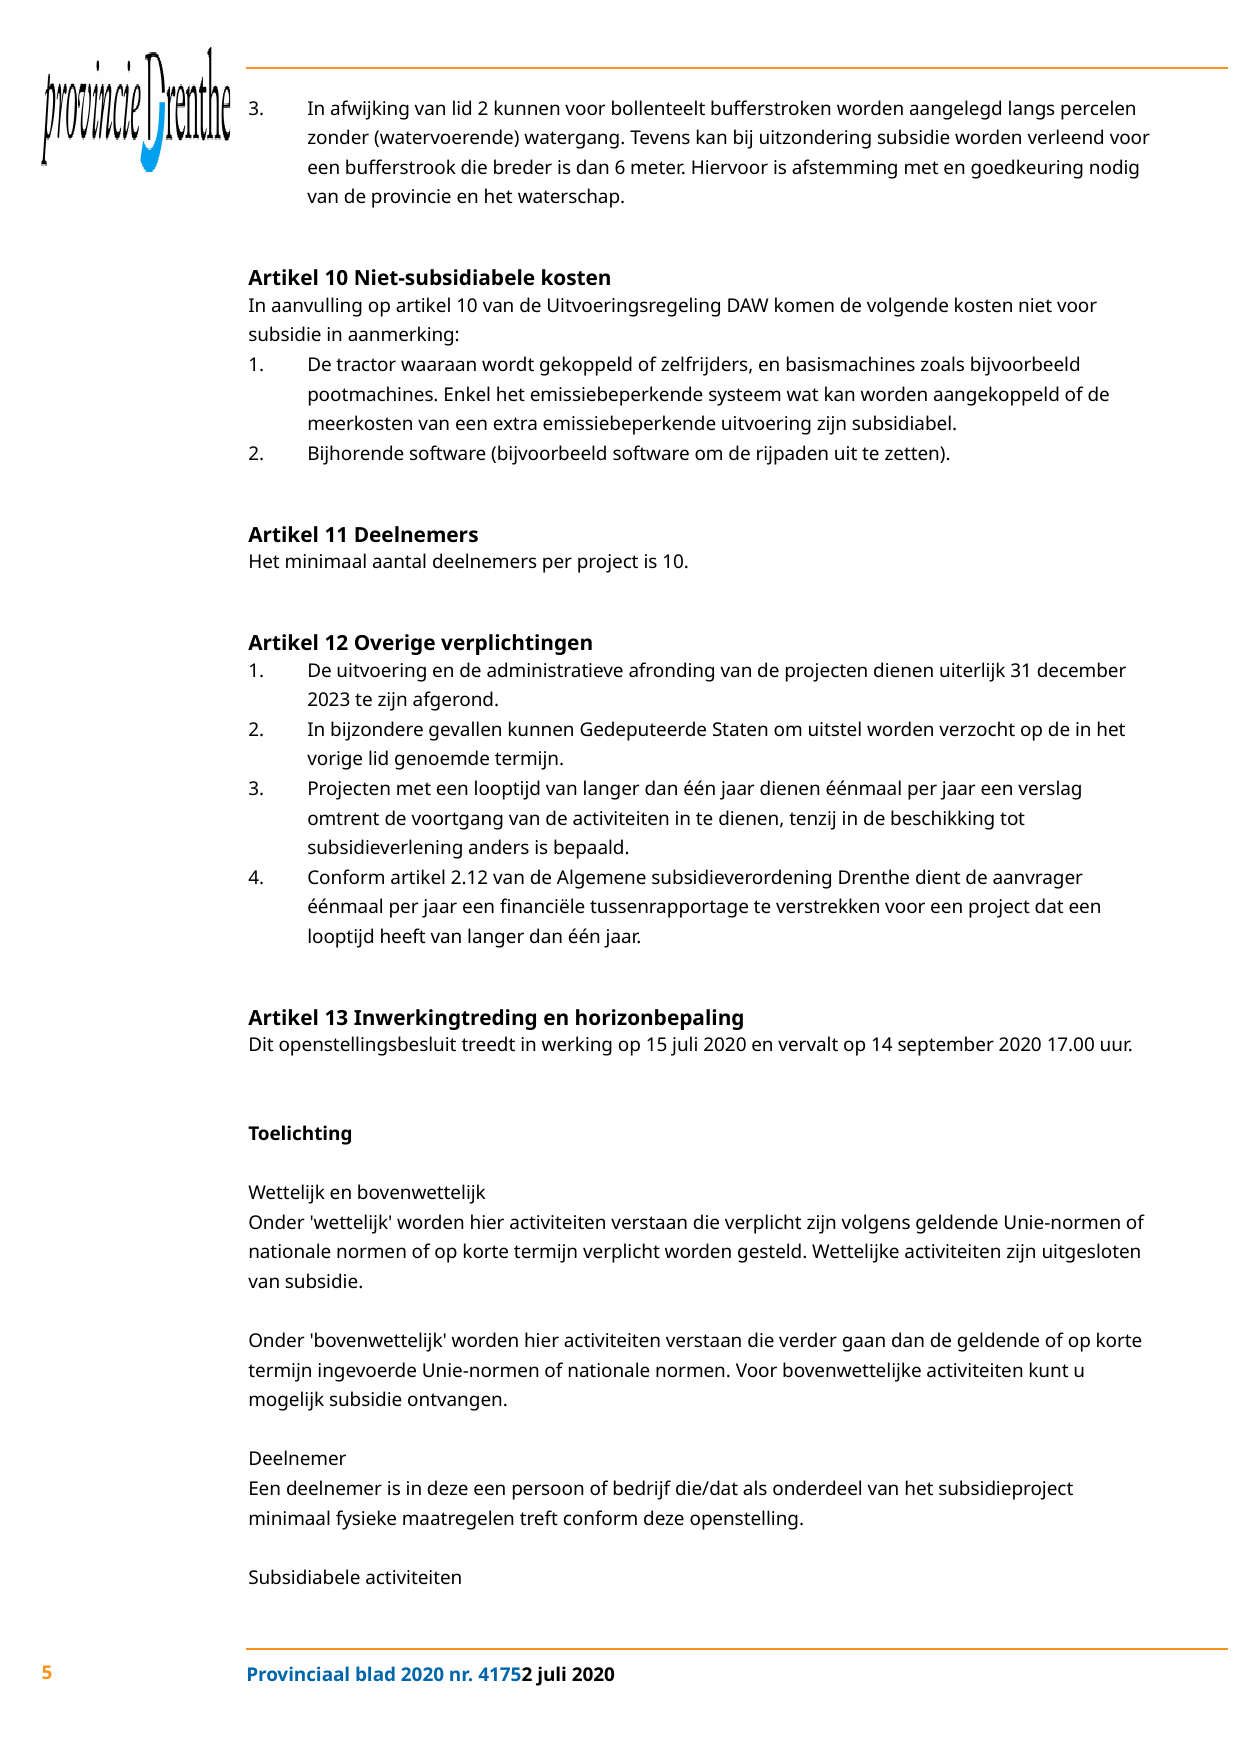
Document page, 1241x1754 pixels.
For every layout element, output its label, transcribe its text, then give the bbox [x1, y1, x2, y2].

text Toelichting [248, 1120, 1152, 1146]
text Artikel 11 Deelnemers [248, 520, 1152, 548]
text Dit openstellingsbesluit treedt in werking op 15 juli 2020 en vervalt op 14 september 2020 17.00 uur. [248, 1031, 1152, 1057]
text Artikel 13 Inwerkingtreding en horizonbepaling [248, 1003, 1152, 1031]
text Deelnemer [248, 1446, 1152, 1471]
list Bijhorende software (bijvoorbeeld software om de rijpaden uit te zetten). [248, 440, 1152, 466]
text Artikel 10 Niet-subsidiabele kosten [248, 263, 1152, 292]
list De tractor waaraan wordt gekoppeld of zelfrijders, en basismachines zoals bijvoorbeeld pootmachines. Enkel het emissiebeperkende systeem wat kan worden aangekoppeld of de meerkosten van een extra emissiebeperkende uitvoering zijn subsidiabel. [248, 351, 1152, 436]
text In aanvulling op artikel 10 van de Uitvoeringsregeling DAW komen de volgende kosten niet voor subsidie in aanmerking: [248, 292, 1152, 347]
text Een deelnemer is in deze een persoon of bedrijf die/dat als onderdeel van het subsidieproject minimaal fysieke maatregelen treft conform deze openstelling. [248, 1475, 1152, 1531]
list In afwijking van lid 2 kunnen voor bollenteelt bufferstroken worden aangelegd langs percelen zonder (watervoerende) watergang. Tevens kan bij uitzondering subsidie worden verleend voor een bufferstrook die breder is dan 6 meter. Hiervoor is afstemming met en goedkeuring nodig van de provincie en het waterschap. [248, 95, 1152, 209]
list In bijzondere gevallen kunnen Gedeputeerde Staten om uitstel worden verzocht op de in het vorige lid genoemde termijn. [248, 716, 1152, 771]
text Onder 'wettelijk' worden hier activiteiten verstaan die verplicht zijn volgens geldende Unie-normen of nationale normen of op korte termijn verplicht worden gesteld. Wettelijke activiteiten zijn uitgesloten van subsidie. [248, 1209, 1152, 1294]
text Het minimaal aantal deelnemers per project is 10. [248, 548, 1152, 574]
text Wettelijk en bovenwettelijk [248, 1179, 1152, 1205]
list Conform artikel 2.12 van de Algemene subsidieverordening Drenthe dient de aanvrager éénmaal per jaar een financiële tussenrapportage te verstrekken voor een project dat een looptijd heeft van langer dan één jaar. [248, 864, 1152, 949]
list Projecten met een looptijd van langer dan één jaar dienen éénmaal per jaar een verslag omtrent de voortgang van de activiteiten in te dienen, tenzij in de beschikking tot subsidieverlening anders is bepaald. [248, 775, 1152, 860]
text Subsidiabele activiteiten [248, 1564, 1152, 1590]
picture [41, 47, 231, 172]
text Onder 'bovenwettelijk' worden hier activiteiten verstaan die verder gaan dan de geldende of op korte termijn ingevoerde Unie-normen of nationale normen. Voor bovenwettelijke activiteiten kunt u mogelijk subsidie ontvangen. [248, 1327, 1152, 1412]
text Artikel 12 Overige verplichtingen [248, 628, 1152, 657]
list De uitvoering en de administratieve afronding van de projecten dienen uiterlijk 31 december 2023 te zijn afgerond. [248, 657, 1152, 712]
